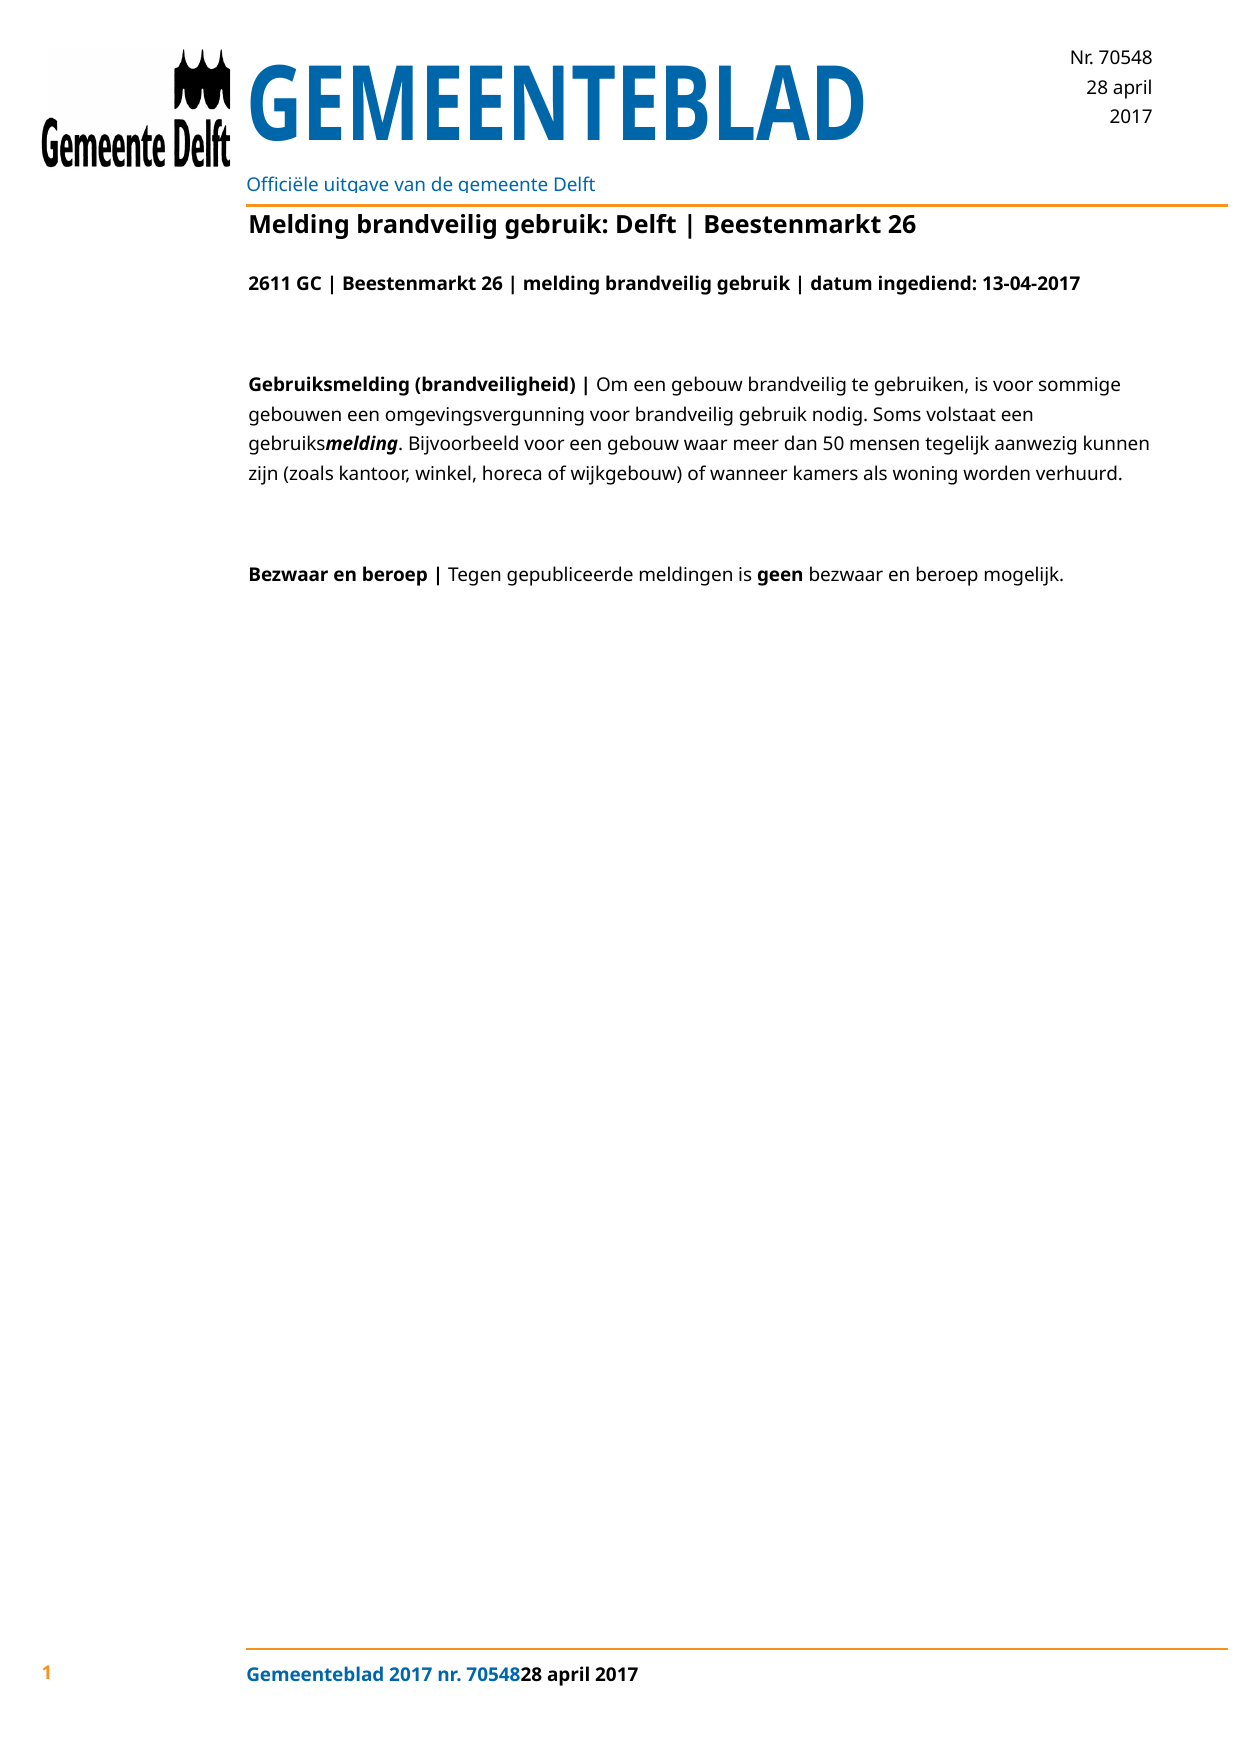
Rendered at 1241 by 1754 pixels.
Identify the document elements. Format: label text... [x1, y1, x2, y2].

text 2611 GC | Beestenmarkt 26 | melding brandveilig gebruik | datum ingediend: 13-04-2017 [248, 270, 1152, 296]
text Melding brandveilig gebruik: Delft | Beestenmarkt 26 [248, 207, 1152, 241]
text Gebruiksmelding (brandveiligheid) | Om een gebouw brandveilig te gebruiken, is voor sommige gebouwen een omgevingsvergunning voor brandveilig gebruik nodig. Soms volstaat een gebruiksmelding. Bijvoorbeeld voor een gebouw waar meer dan 50 mensen tegelijk aanwezig kunnen zijn (zoals kantoor, winkel, horeca of wijkgebouw) of wanneer kamers als woning worden verhuurd. [248, 371, 1152, 486]
picture [41, 47, 231, 172]
text Bezwaar en beroep | Tegen gepubliceerde meldingen is geen bezwaar en beroep mogelijk. [248, 561, 1152, 586]
